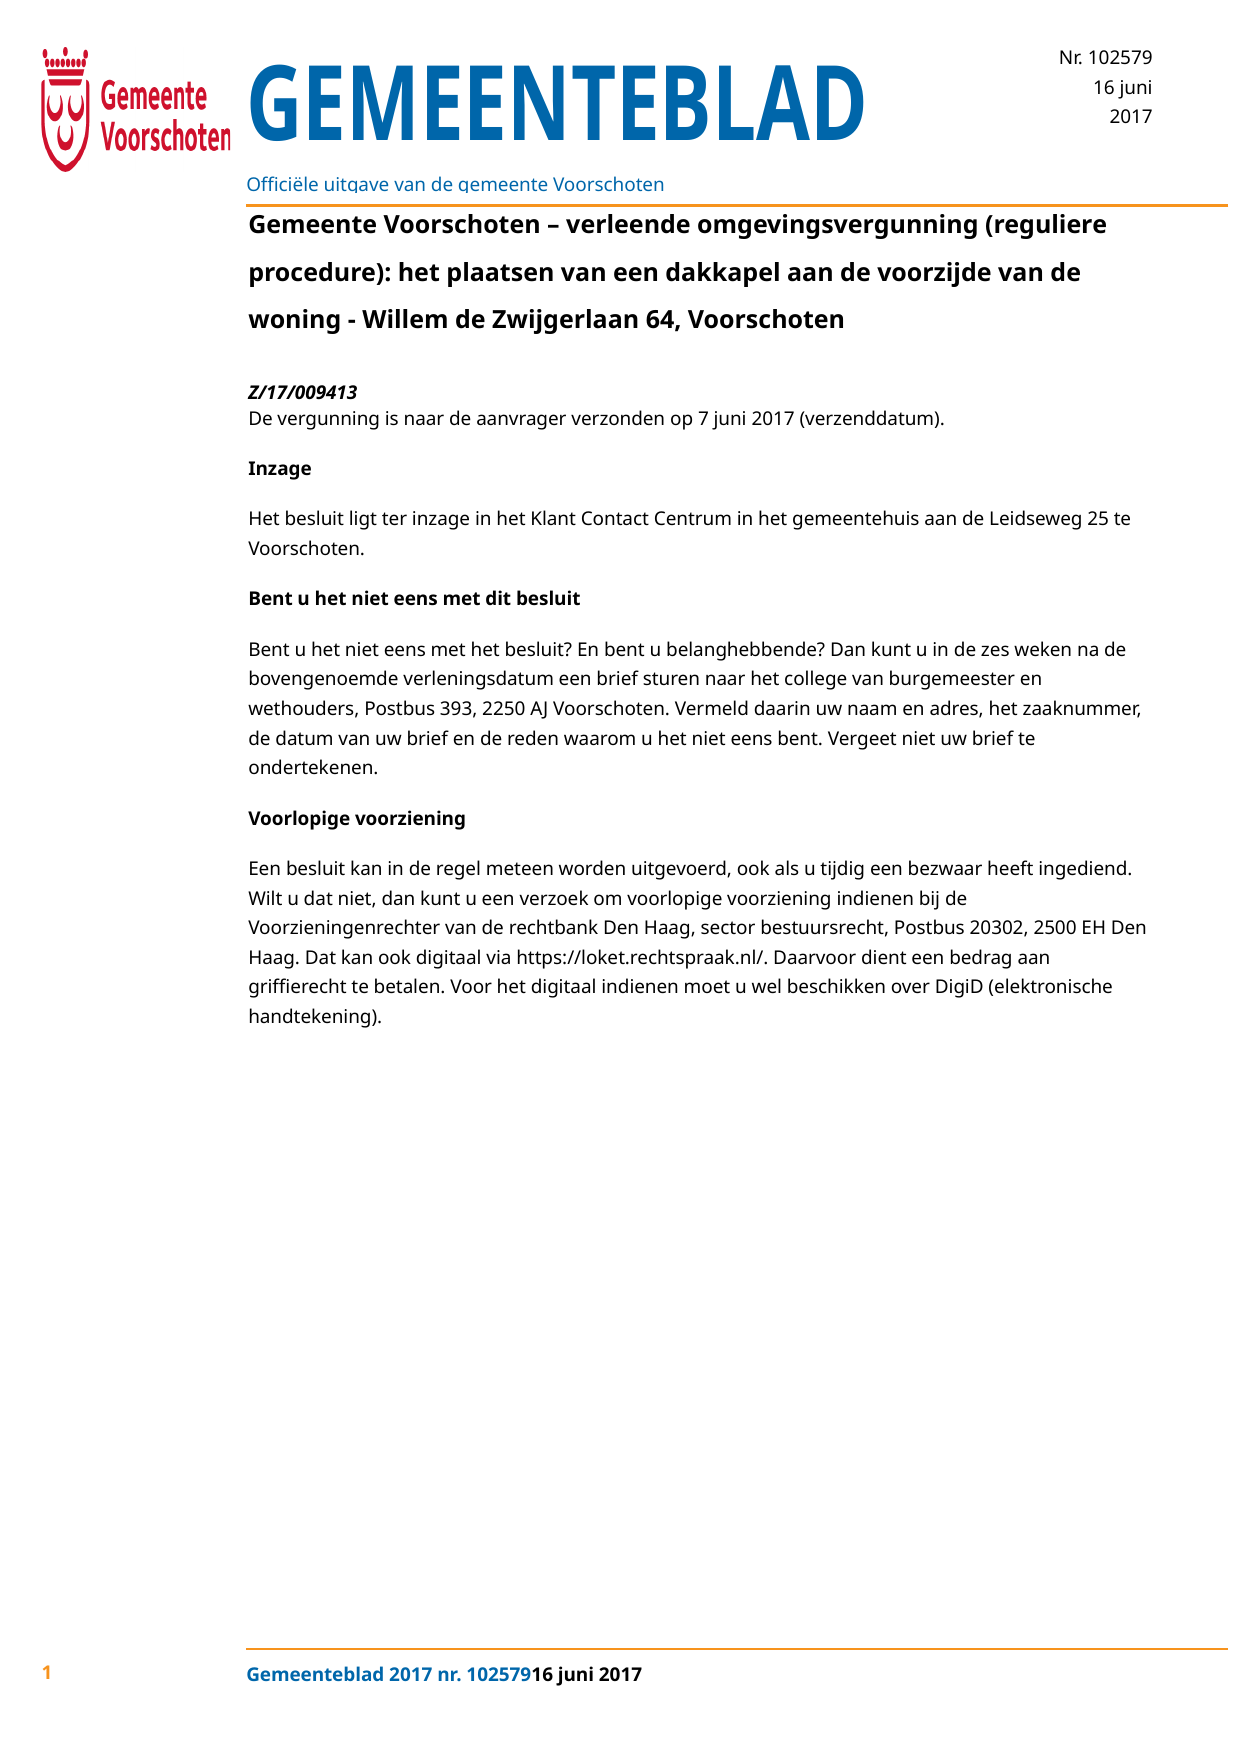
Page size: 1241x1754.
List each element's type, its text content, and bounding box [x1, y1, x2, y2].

text Gemeente Voorschoten – verleende omgevingsvergunning (reguliere procedure): het plaatsen van een dakkapel aan de voorzijde van de woning - Willem de Zwijgerlaan 64, Voorschoten [248, 207, 1152, 336]
text Het besluit ligt ter inzage in het Klant Contact Centrum in het gemeentehuis aan de Leidseweg 25 te Voorschoten. [248, 506, 1152, 561]
text Z/17/009413 [248, 379, 1152, 405]
text Bent u het niet eens met dit besluit [248, 586, 1152, 611]
text Bent u het niet eens met het besluit? En bent u belanghebbende? Dan kunt u in de zes weken na de bovengenoemde verleningsdatum een brief sturen naar het college van burgemeester en wethouders, Postbus 393, 2250 AJ Voorschoten. Vermeld daarin uw naam en adres, het zaaknummer, de datum van uw brief en de reden waarom u het niet eens bent. Vergeet niet uw brief te ondertekenen. [248, 636, 1152, 780]
picture [41, 47, 231, 172]
text Inzage [248, 455, 1152, 481]
text De vergunning is naar de aanvrager verzonden op 7 juni 2017 (verzenddatum). [248, 405, 1152, 431]
text Een besluit kan in de regel meteen worden uitgevoerd, ook als u tijdig een bezwaar heeft ingediend. Wilt u dat niet, dan kunt u een verzoek om voorlopige voorziening indienen bij de Voorzieningenrechter van de rechtbank Den Haag, sector bestuursrecht, Postbus 20302, 2500 EH Den Haag. Dat kan ook digitaal via https://loket.rechtspraak.nl/. Daarvoor dient een bedrag aan griffierecht te betalen. Voor het digitaal indienen moet u wel beschikken over DigiD (elektronische handtekening). [248, 855, 1152, 1029]
text Voorlopige voorziening [248, 805, 1152, 831]
